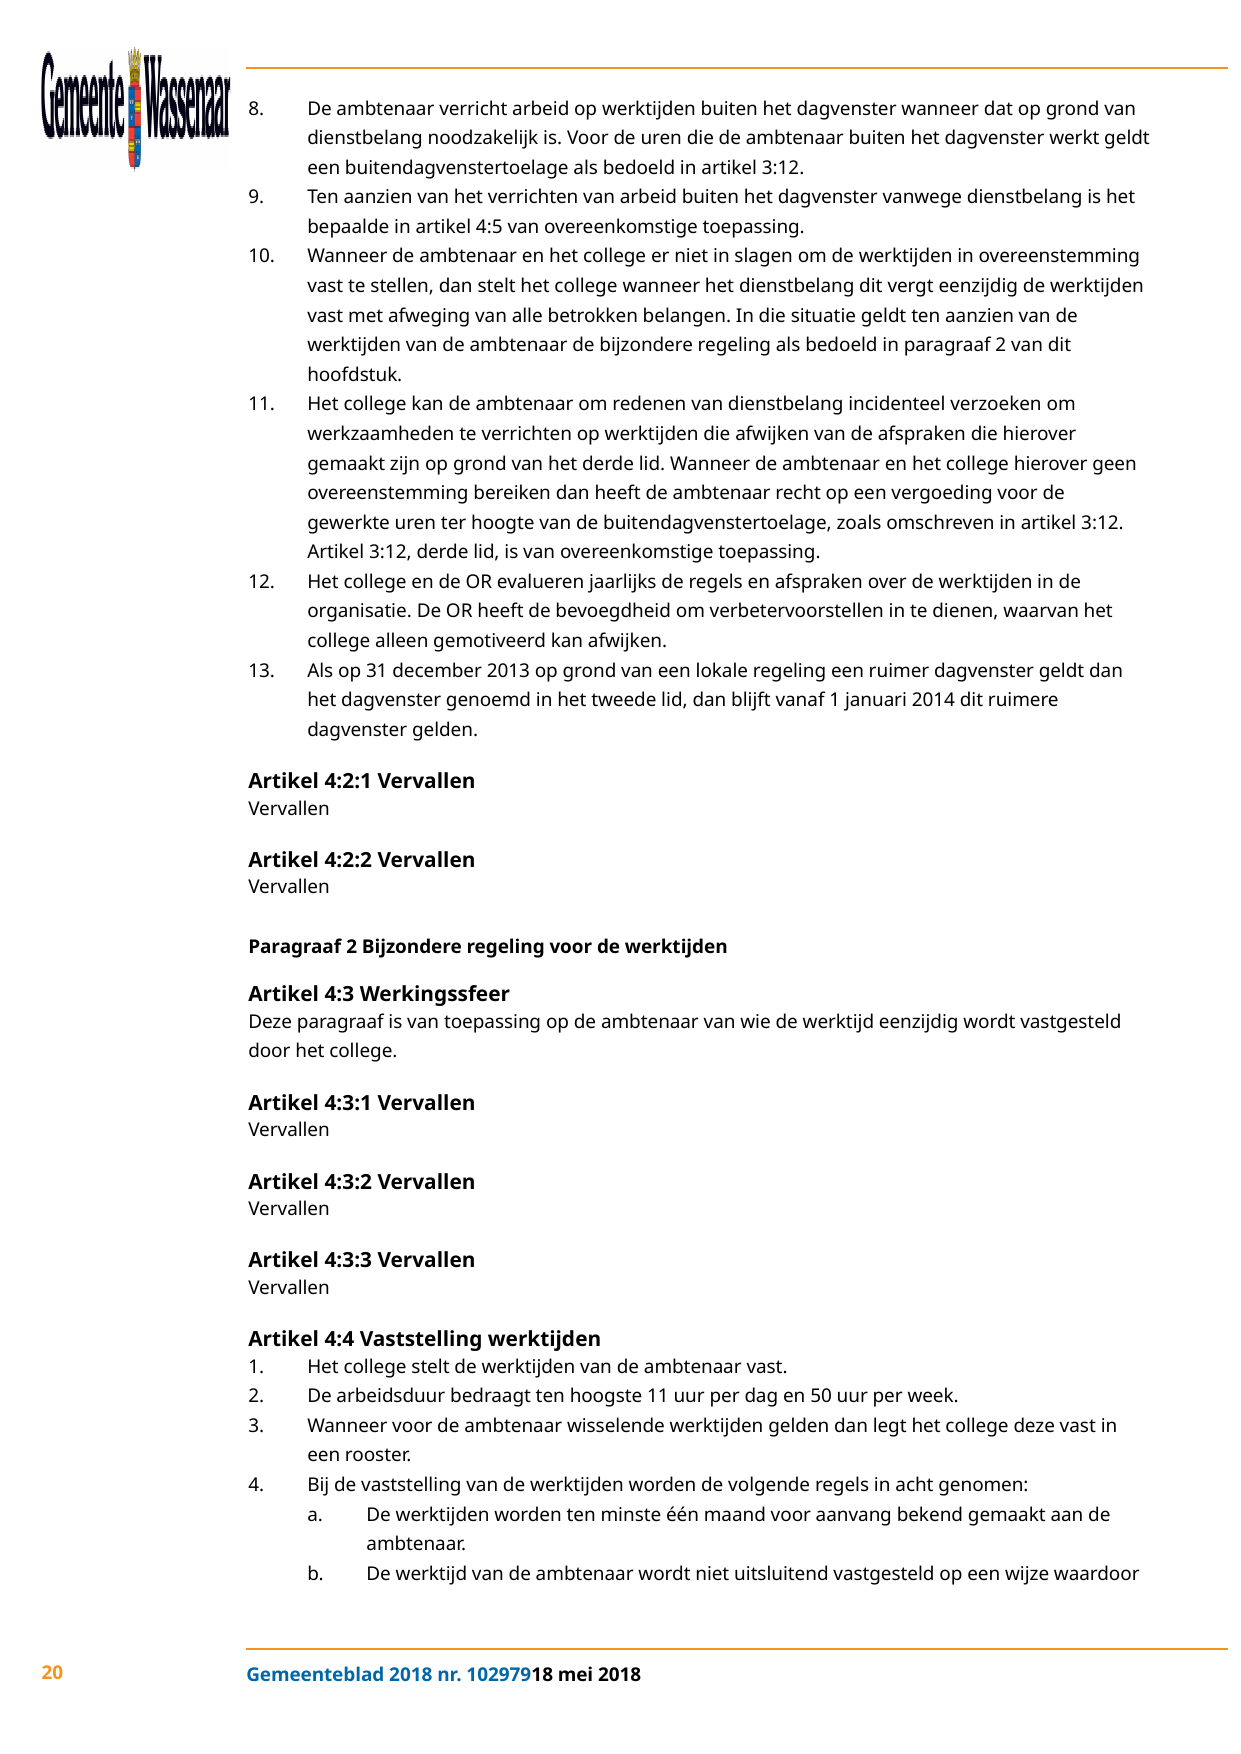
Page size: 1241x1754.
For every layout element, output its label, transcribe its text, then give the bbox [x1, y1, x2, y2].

text Artikel 4:3:1 Vervallen [248, 1088, 1152, 1116]
list De werktijd van de ambtenaar wordt niet uitsluitend vastgesteld op een wijze waardoor [307, 1560, 1152, 1586]
text Vervallen [248, 874, 1152, 899]
list Het college stelt de werktijden van de ambtenaar vast. [248, 1353, 1152, 1379]
list Bij de vaststelling van de werktijden worden de volgende regels in acht genomen: [248, 1471, 1152, 1497]
text Vervallen [248, 1116, 1152, 1142]
list Het college kan de ambtenaar om redenen van dienstbelang incidenteel verzoeken om werkzaamheden te verrichten op werktijden die afwijken van de afspraken die hierover gemaakt zijn op grond van het derde lid. Wanneer de ambtenaar en het college hierover geen overeenstemming bereiken dan heeft de ambtenaar recht op een vergoeding voor de gewerkte uren ter hoogte van de buitendagvenstertoelage, zoals omschreven in artikel 3:12. Artikel 3:12, derde lid, is van overeenkomstige toepassing. [248, 391, 1152, 564]
text Vervallen [248, 1274, 1152, 1300]
list De ambtenaar verricht arbeid op werktijden buiten het dagvenster wanneer dat op grond van dienstbelang noodzakelijk is. Voor de uren die de ambtenaar buiten het dagvenster werkt geldt een buitendagvenstertoelage als bedoeld in artikel 3:12. [248, 95, 1152, 180]
list De werktijden worden ten minste één maand voor aanvang bekend gemaakt aan de ambtenaar. [307, 1501, 1152, 1556]
list Als op 31 december 2013 op grond van een lokale regeling een ruimer dagvenster geldt dan het dagvenster genoemd in het tweede lid, dan blijft vanaf 1 januari 2014 dit ruimere dagvenster gelden. [248, 657, 1152, 742]
text Vervallen [248, 1195, 1152, 1221]
list Ten aanzien van het verrichten van arbeid buiten het dagvenster vanwege dienstbelang is het bepaalde in artikel 4:5 van overeenkomstige toepassing. [248, 183, 1152, 239]
list Wanneer de ambtenaar en het college er niet in slagen om de werktijden in overeenstemming vast te stellen, dan stelt het college wanneer het dienstbelang dit vergt eenzijdig de werktijden vast met afweging van alle betrokken belangen. In die situatie geldt ten aanzien van de werktijden van de ambtenaar de bijzondere regeling als bedoeld in paragraaf 2 van dit hoofdstuk. [248, 243, 1152, 387]
list De arbeidsduur bedraagt ten hoogste 11 uur per dag en 50 uur per week. [248, 1382, 1152, 1408]
list Het college en de OR evalueren jaarlijks de regels en afspraken over de werktijden in de organisatie. De OR heeft de bevoegdheid om verbetervoorstellen in te dienen, waarvan het college alleen gemotiveerd kan afwijken. [248, 568, 1152, 653]
text Deze paragraaf is van toepassing op de ambtenaar van wie de werktijd eenzijdig wordt vastgesteld door het college. [248, 1008, 1152, 1063]
text Vervallen [248, 795, 1152, 821]
list Wanneer voor de ambtenaar wisselende werktijden gelden dan legt het college deze vast in een rooster. [248, 1412, 1152, 1467]
text Artikel 4:4 Vaststelling werktijden [248, 1324, 1152, 1353]
picture [41, 47, 231, 172]
text Artikel 4:3:2 Vervallen [248, 1167, 1152, 1195]
text Artikel 4:2:1 Vervallen [248, 766, 1152, 795]
text Paragraaf 2 Bijzondere regeling voor de werktijden [248, 933, 1152, 959]
text Artikel 4:2:2 Vervallen [248, 845, 1152, 874]
text Artikel 4:3 Werkingssfeer [248, 979, 1152, 1008]
text Artikel 4:3:3 Vervallen [248, 1246, 1152, 1274]
